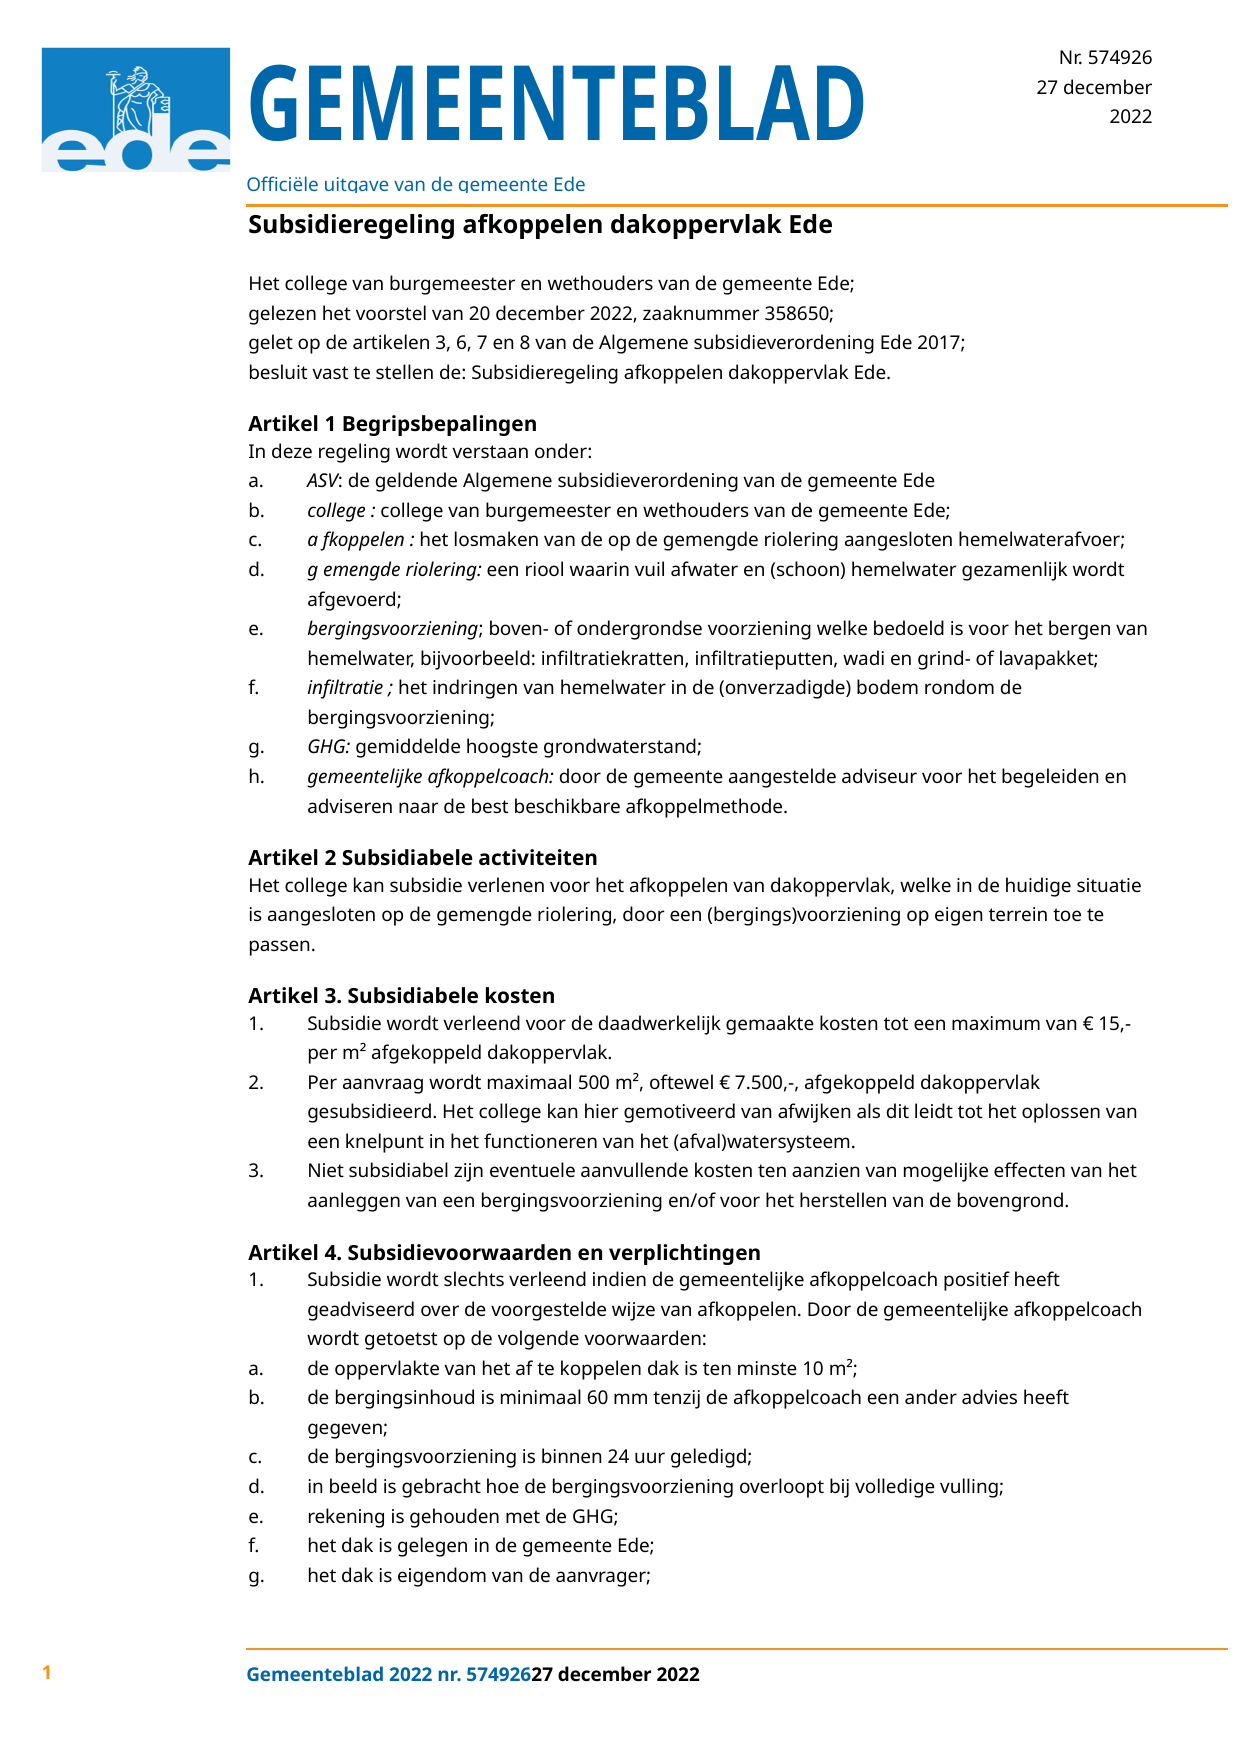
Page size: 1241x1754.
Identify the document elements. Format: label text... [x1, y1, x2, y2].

list de oppervlakte van het af te koppelen dak is ten minste 10 m²; [248, 1355, 1152, 1381]
list g emengde riolering: een riool waarin vuil afwater en (schoon) hemelwater gezamenlijk wordt afgevoerd; [248, 556, 1152, 612]
text besluit vast te stellen de: Subsidieregeling afkoppelen dakoppervlak Ede. [248, 359, 1152, 385]
text In deze regeling wordt verstaan onder: [248, 438, 1152, 464]
list rekening is gehouden met de GHG; [248, 1503, 1152, 1528]
text Artikel 2 Subsidiabele activiteiten [248, 843, 1152, 872]
list in beeld is gebracht hoe de bergingsvoorziening overloopt bij volledige vulling; [248, 1473, 1152, 1499]
list college : college van burgemeester en wethouders van de gemeente Ede; [248, 497, 1152, 523]
picture [41, 47, 231, 172]
text gelet op de artikelen 3, 6, 7 en 8 van de Algemene subsidieverordening Ede 2017; [248, 329, 1152, 355]
list de bergingsinhoud is minimaal 60 mm tenzij de afkoppelcoach een ander advies heeft gegeven; [248, 1384, 1152, 1440]
list bergingsvoorziening; boven- of ondergrondse voorziening welke bedoeld is voor het bergen van hemelwater, bijvoorbeeld: infiltratiekratten, infiltratieputten, wadi en grind- of lavapakket; [248, 615, 1152, 671]
list de bergingsvoorziening is binnen 24 uur geledigd; [248, 1444, 1152, 1469]
list GHG: gemiddelde hoogste grondwaterstand; [248, 734, 1152, 759]
list het dak is eigendom van de aanvrager; [248, 1562, 1152, 1588]
text Artikel 1 Begripsbepalingen [248, 409, 1152, 438]
list Niet subsidiabel zijn eventuele aanvullende kosten ten aanzien van mogelijke effecten van het aanleggen van een bergingsvoorziening en/of voor het herstellen van de bovengrond. [248, 1158, 1152, 1213]
list a fkoppelen : het losmaken van de op de gemengde riolering aangesloten hemelwaterafvoer; [248, 527, 1152, 552]
list Per aanvraag wordt maximaal 500 m², oftewel € 7.500,-, afgekoppeld dakoppervlak gesubsidieerd. Het college kan hier gemotiveerd van afwijken als dit leidt tot het oplossen van een knelpunt in het functioneren van het (afval)watersysteem. [248, 1069, 1152, 1154]
text Het college kan subsidie verlenen voor het afkoppelen van dakoppervlak, welke in de huidige situatie is aangesloten op de gemengde riolering, door een (bergings)voorziening op eigen terrein toe te passen. [248, 872, 1152, 957]
text Subsidieregeling afkoppelen dakoppervlak Ede [248, 207, 1152, 241]
list Subsidie wordt slechts verleend indien de gemeentelijke afkoppelcoach positief heeft geadviseerd over de voorgestelde wijze van afkoppelen. Door de gemeentelijke afkoppelcoach wordt getoetst op de volgende voorwaarden: [248, 1266, 1152, 1351]
text Artikel 3. Subsidiabele kosten [248, 981, 1152, 1010]
list gemeentelijke afkoppelcoach: door de gemeente aangestelde adviseur voor het begeleiden en adviseren naar de best beschikbare afkoppelmethode. [248, 763, 1152, 819]
text Artikel 4. Subsidievoorwaarden en verplichtingen [248, 1238, 1152, 1266]
list infiltratie ; het indringen van hemelwater in de (onverzadigde) bodem rondom de bergingsvoorziening; [248, 674, 1152, 730]
text gelezen het voorstel van 20 december 2022, zaaknummer 358650; [248, 300, 1152, 326]
text Het college van burgemeester en wethouders van de gemeente Ede; [248, 270, 1152, 296]
list Subsidie wordt verleend voor de daadwerkelijk gemaakte kosten tot een maximum van € 15,- per m² afgekoppeld dakoppervlak. [248, 1010, 1152, 1065]
list ASV: de geldende Algemene subsidieverordening van de gemeente Ede [248, 467, 1152, 493]
list het dak is gelegen in de gemeente Ede; [248, 1532, 1152, 1558]
